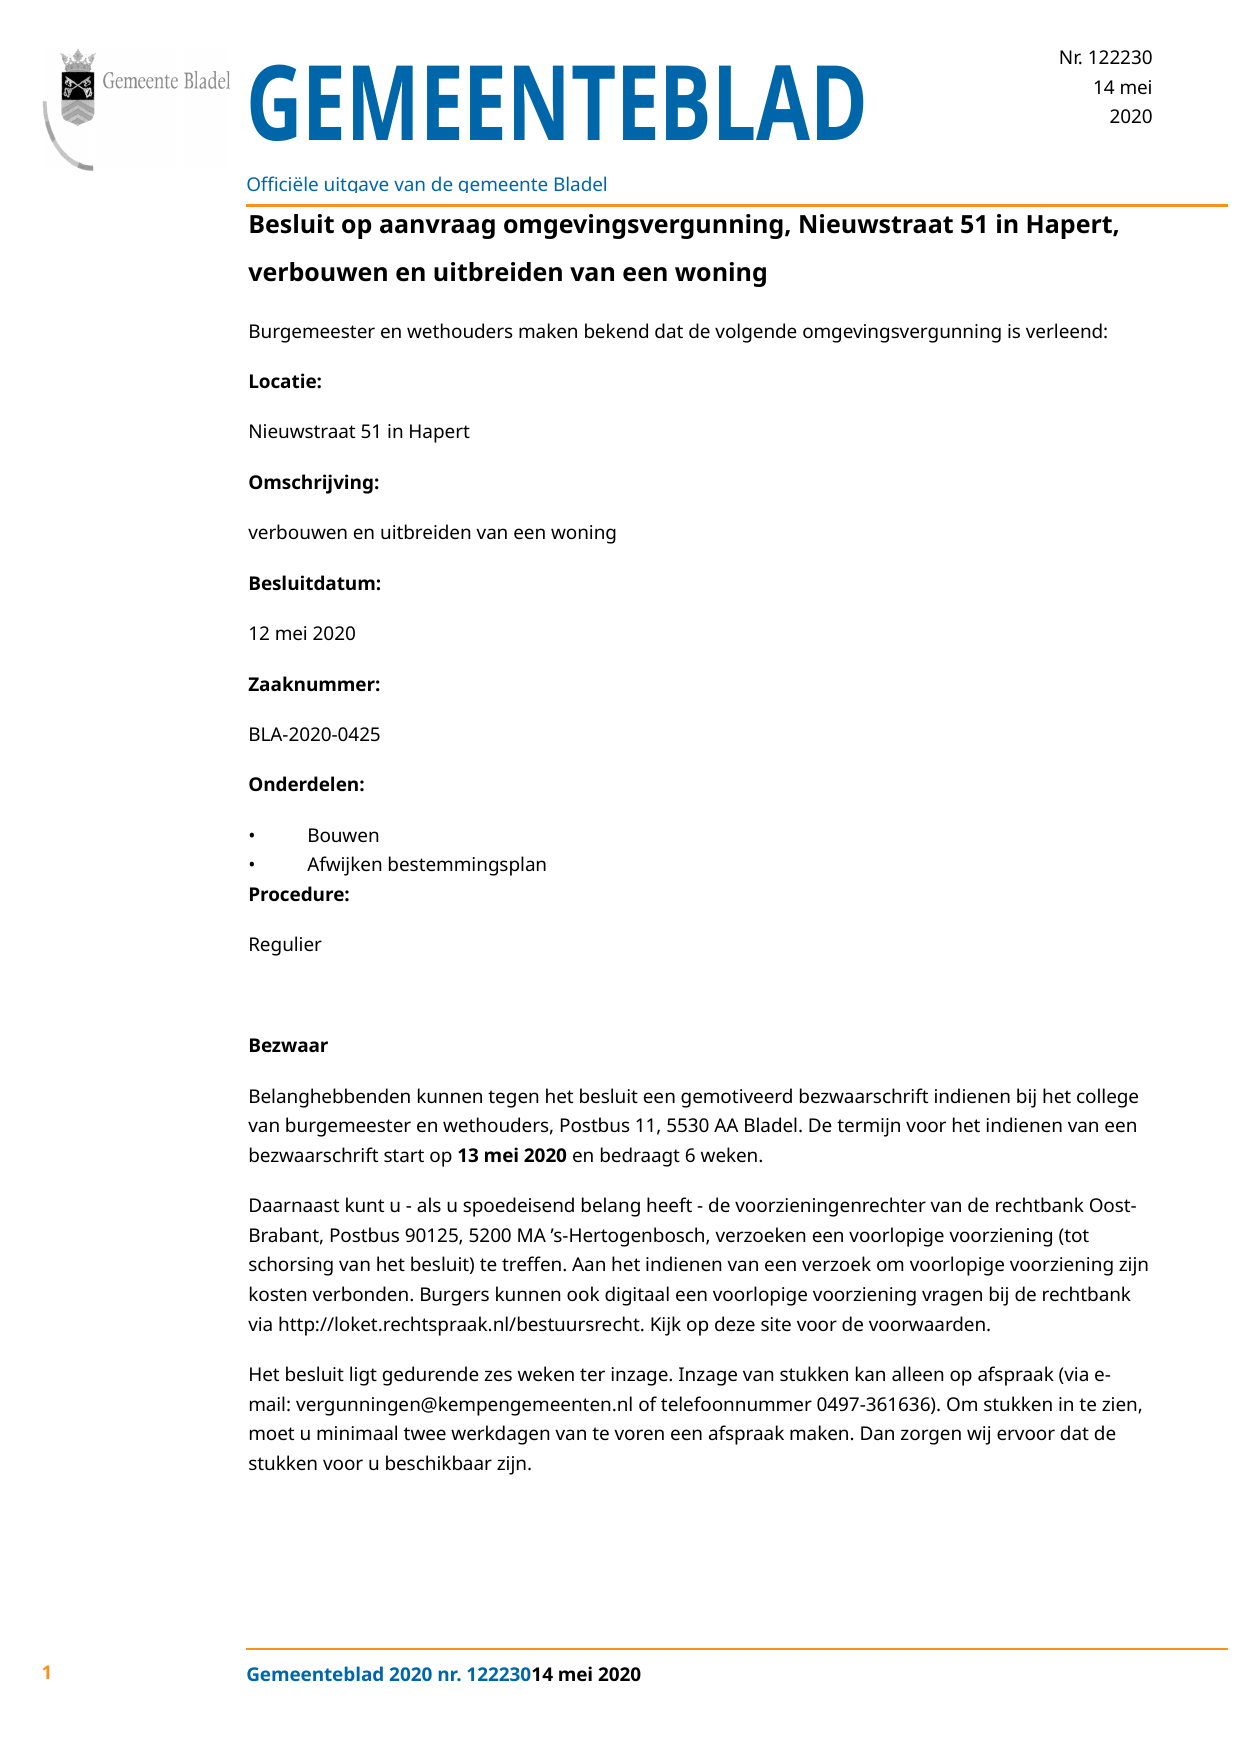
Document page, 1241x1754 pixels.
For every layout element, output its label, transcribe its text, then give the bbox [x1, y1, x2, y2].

list Bouwen [248, 822, 1152, 848]
text Het besluit ligt gedurende zes weken ter inzage. Inzage van stukken kan alleen op afspraak (via e-mail: vergunningen@kempengemeenten.nl of telefoonnummer 0497-361636). Om stukken in te zien, moet u minimaal twee werkdagen van te voren een afspraak maken. Dan zorgen wij ervoor dat de stukken voor u beschikbaar zijn. [248, 1361, 1152, 1476]
picture [41, 47, 231, 172]
text Besluit op aanvraag omgevingsvergunning, Nieuwstraat 51 in Hapert, verbouwen en uitbreiden van een woning [248, 207, 1152, 288]
text Nieuwstraat 51 in Hapert [248, 419, 1152, 444]
text Regulier [248, 932, 1152, 957]
text Onderdelen: [248, 772, 1152, 797]
text 12 mei 2020 [248, 620, 1152, 646]
text Daarnaast kunt u - als u spoedeisend belang heeft - de voorzieningenrechter van de rechtbank Oost-Brabant, Postbus 90125, 5200 MA ’s-Hertogenbosch, verzoeken een voorlopige voorziening (tot schorsing van het besluit) te treffen. Aan het indienen van een verzoek om voorlopige voorziening zijn kosten verbonden. Burgers kunnen ook digitaal een voorlopige voorziening vragen bij de rechtbank via http://loket.rechtspraak.nl/bestuursrecht. Kijk op deze site voor de voorwaarden. [248, 1192, 1152, 1337]
text Besluitdatum: [248, 570, 1152, 596]
list Afwijken bestemmingsplan [248, 852, 1152, 877]
text BLA-2020-0425 [248, 721, 1152, 747]
text Omschrijving: [248, 469, 1152, 495]
text Procedure: [248, 881, 1152, 907]
text Burgemeester en wethouders maken bekend dat de volgende omgevingsvergunning is verleend: [248, 318, 1152, 344]
text Locatie: [248, 368, 1152, 394]
text verbouwen en uitbreiden van een woning [248, 519, 1152, 545]
text Bezwaar [248, 1032, 1152, 1058]
text Belanghebbenden kunnen tegen het besluit een gemotiveerd bezwaarschrift indienen bij het college van burgemeester en wethouders, Postbus 11, 5530 AA Bladel. De termijn voor het indienen van een bezwaarschrift start op 13 mei 2020 en bedraagt 6 weken. [248, 1083, 1152, 1168]
text Zaaknummer: [248, 671, 1152, 697]
